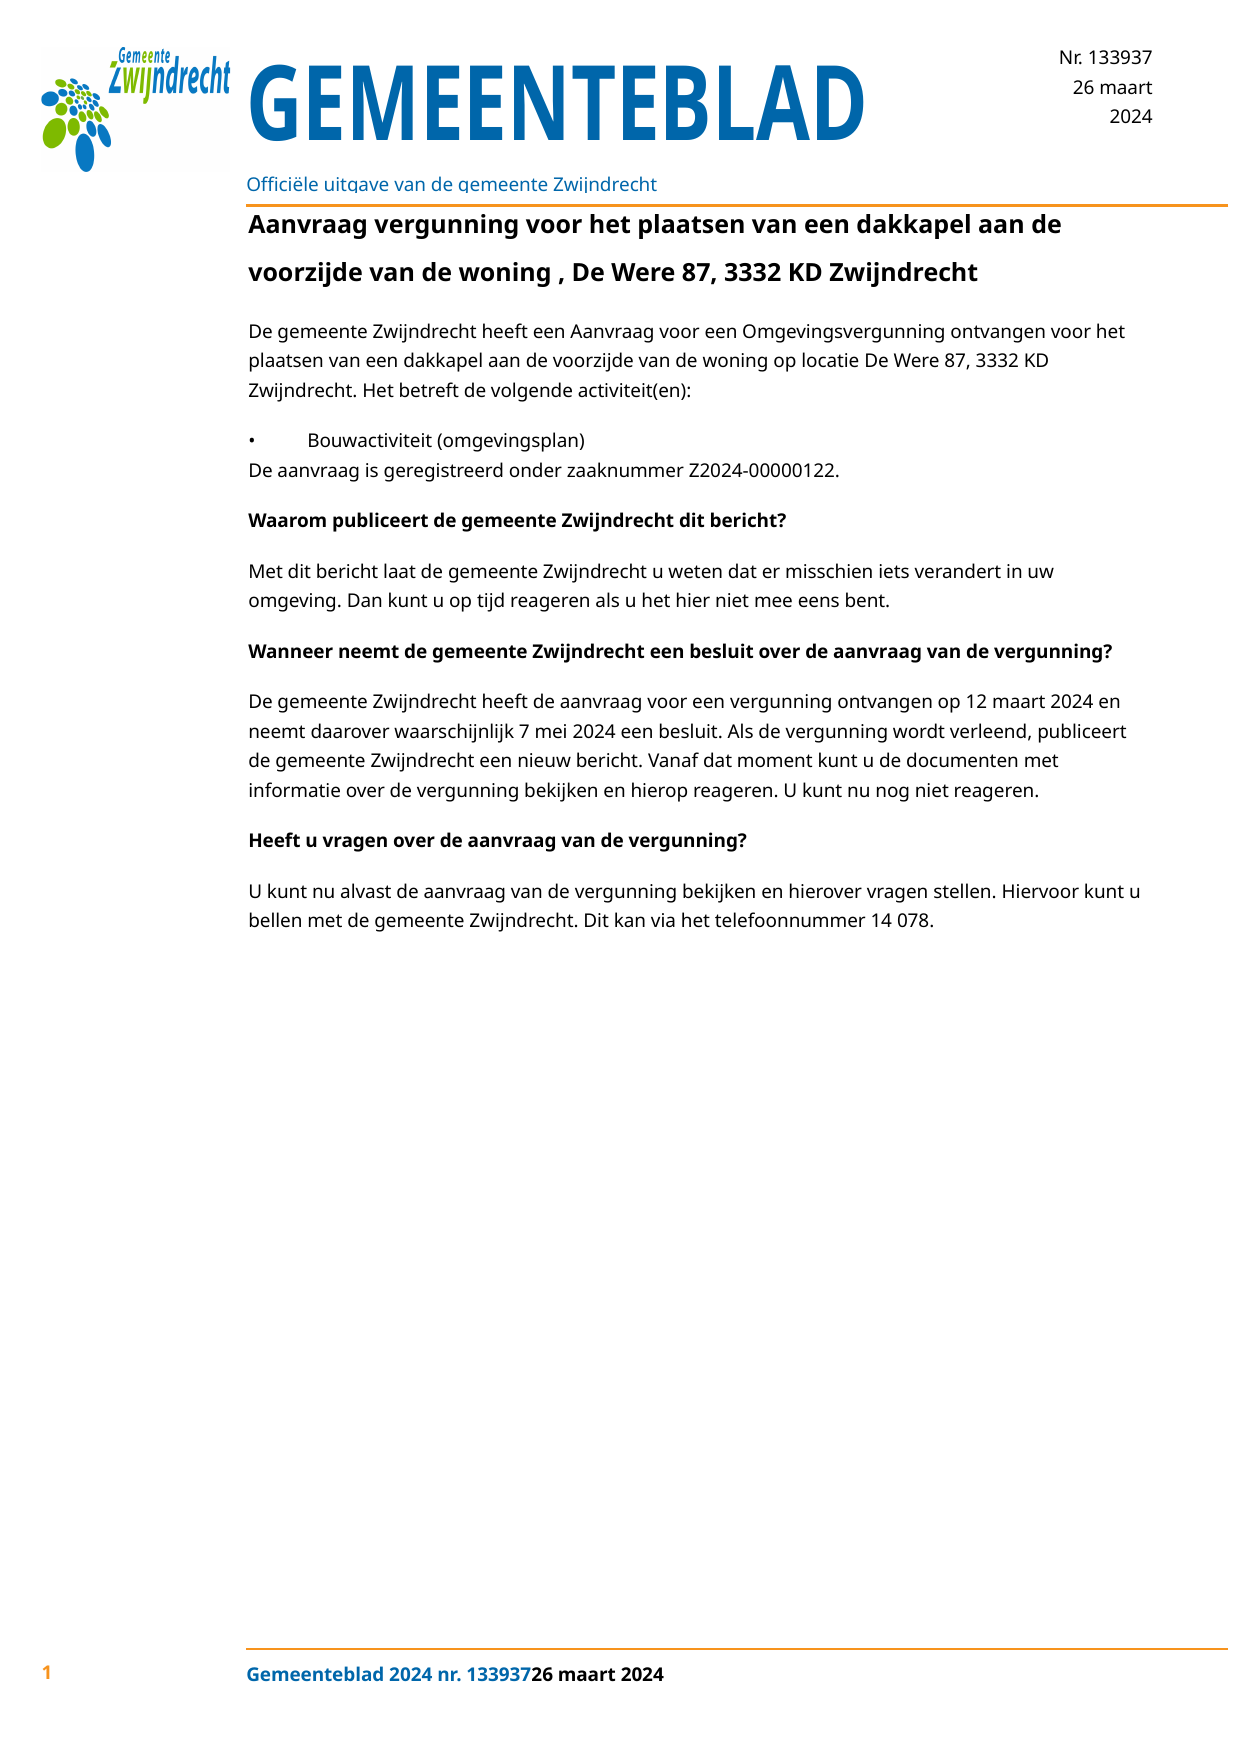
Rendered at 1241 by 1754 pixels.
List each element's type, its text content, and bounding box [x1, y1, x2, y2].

text Heeft u vragen over de aanvraag van de vergunning? [248, 827, 1152, 853]
text Waarom publiceert de gemeente Zwijndrecht dit bericht? [248, 507, 1152, 533]
picture [41, 47, 231, 172]
text Wanneer neemt de gemeente Zwijndrecht een besluit over de aanvraag van de vergunning? [248, 638, 1152, 664]
list Bouwactiviteit (omgevingsplan) [248, 427, 1152, 453]
text U kunt nu alvast de aanvraag van de vergunning bekijken en hierover vragen stellen. Hiervoor kunt u bellen met de gemeente Zwijndrecht. Dit kan via het telefoonnummer 14 078. [248, 878, 1152, 933]
text De gemeente Zwijndrecht heeft een Aanvraag voor een Omgevingsvergunning ontvangen voor het plaatsen van een dakkapel aan de voorzijde van de woning op locatie De Were 87, 3332 KD Zwijndrecht. Het betreft de volgende activiteit(en): [248, 318, 1152, 403]
text Aanvraag vergunning voor het plaatsen van een dakkapel aan de voorzijde van de woning , De Were 87, 3332 KD Zwijndrecht [248, 207, 1152, 288]
text De gemeente Zwijndrecht heeft de aanvraag voor een vergunning ontvangen op 12 maart 2024 en neemt daarover waarschijnlijk 7 mei 2024 een besluit. Als de vergunning wordt verleend, publiceert de gemeente Zwijndrecht een nieuw bericht. Vanaf dat moment kunt u de documenten met informatie over de vergunning bekijken en hierop reageren. U kunt nu nog niet reageren. [248, 688, 1152, 803]
text De aanvraag is geregistreerd onder zaaknummer Z2024-00000122. [248, 457, 1152, 483]
text Met dit bericht laat de gemeente Zwijndrecht u weten dat er misschien iets verandert in uw omgeving. Dan kunt u op tijd reageren als u het hier niet mee eens bent. [248, 558, 1152, 613]
